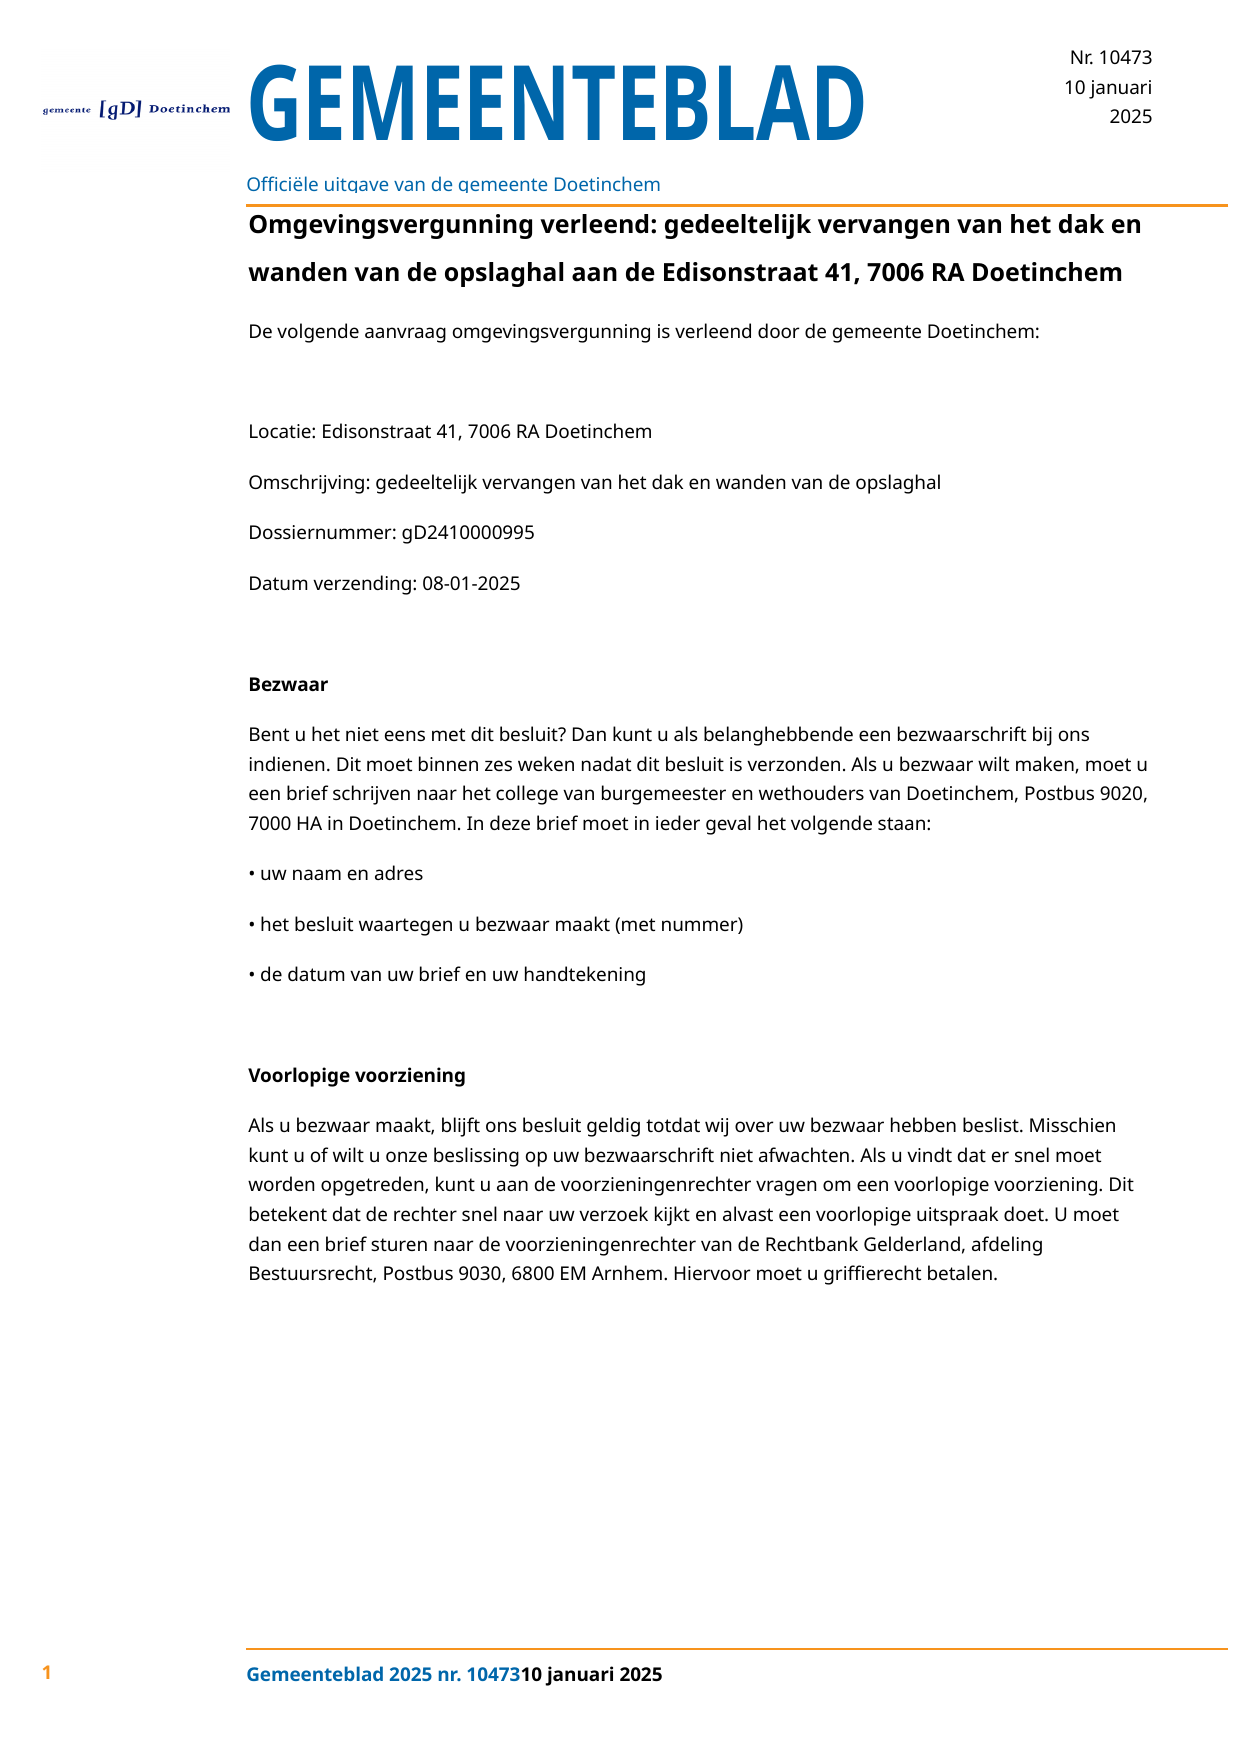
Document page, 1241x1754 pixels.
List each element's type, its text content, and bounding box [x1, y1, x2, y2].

text Locatie: Edisonstraat 41, 7006 RA Doetinchem [248, 419, 1152, 444]
picture [41, 47, 231, 172]
text • de datum van uw brief en uw handtekening [248, 961, 1152, 987]
text • uw naam en adres [248, 860, 1152, 886]
text Dossiernummer: gD2410000995 [248, 519, 1152, 545]
text Datum verzending: 08-01-2025 [248, 570, 1152, 596]
text Voorlopige voorziening [248, 1062, 1152, 1088]
text • het besluit waartegen u bezwaar maakt (met nummer) [248, 911, 1152, 937]
text Bent u het niet eens met dit besluit? Dan kunt u als belanghebbende een bezwaarschrift bij ons indienen. Dit moet binnen zes weken nadat dit besluit is verzonden. Als u bezwaar wilt maken, moet u een brief schrijven naar het college van burgemeester en wethouders van Doetinchem, Postbus 9020, 7000 HA in Doetinchem. In deze brief moet in ieder geval het volgende staan: [248, 721, 1152, 836]
text Als u bezwaar maakt, blijft ons besluit geldig totdat wij over uw bezwaar hebben beslist. Misschien kunt u of wilt u onze beslissing op uw bezwaarschrift niet afwachten. Als u vindt dat er snel moet worden opgetreden, kunt u aan de voorzieningenrechter vragen om een voorlopige voorziening. Dit betekent dat de rechter snel naar uw verzoek kijkt en alvast een voorlopige uitspraak doet. U moet dan een brief sturen naar de voorzieningenrechter van de Rechtbank Gelderland, afdeling Bestuursrecht, Postbus 9030, 6800 EM Arnhem. Hiervoor moet u griffierecht betalen. [248, 1112, 1152, 1286]
text Omschrijving: gedeeltelijk vervangen van het dak en wanden van de opslaghal [248, 469, 1152, 495]
text Omgevingsvergunning verleend: gedeeltelijk vervangen van het dak en wanden van de opslaghal aan de Edisonstraat 41, 7006 RA Doetinchem [248, 207, 1152, 288]
text Bezwaar [248, 671, 1152, 697]
text De volgende aanvraag omgevingsvergunning is verleend door de gemeente Doetinchem: [248, 318, 1152, 344]
